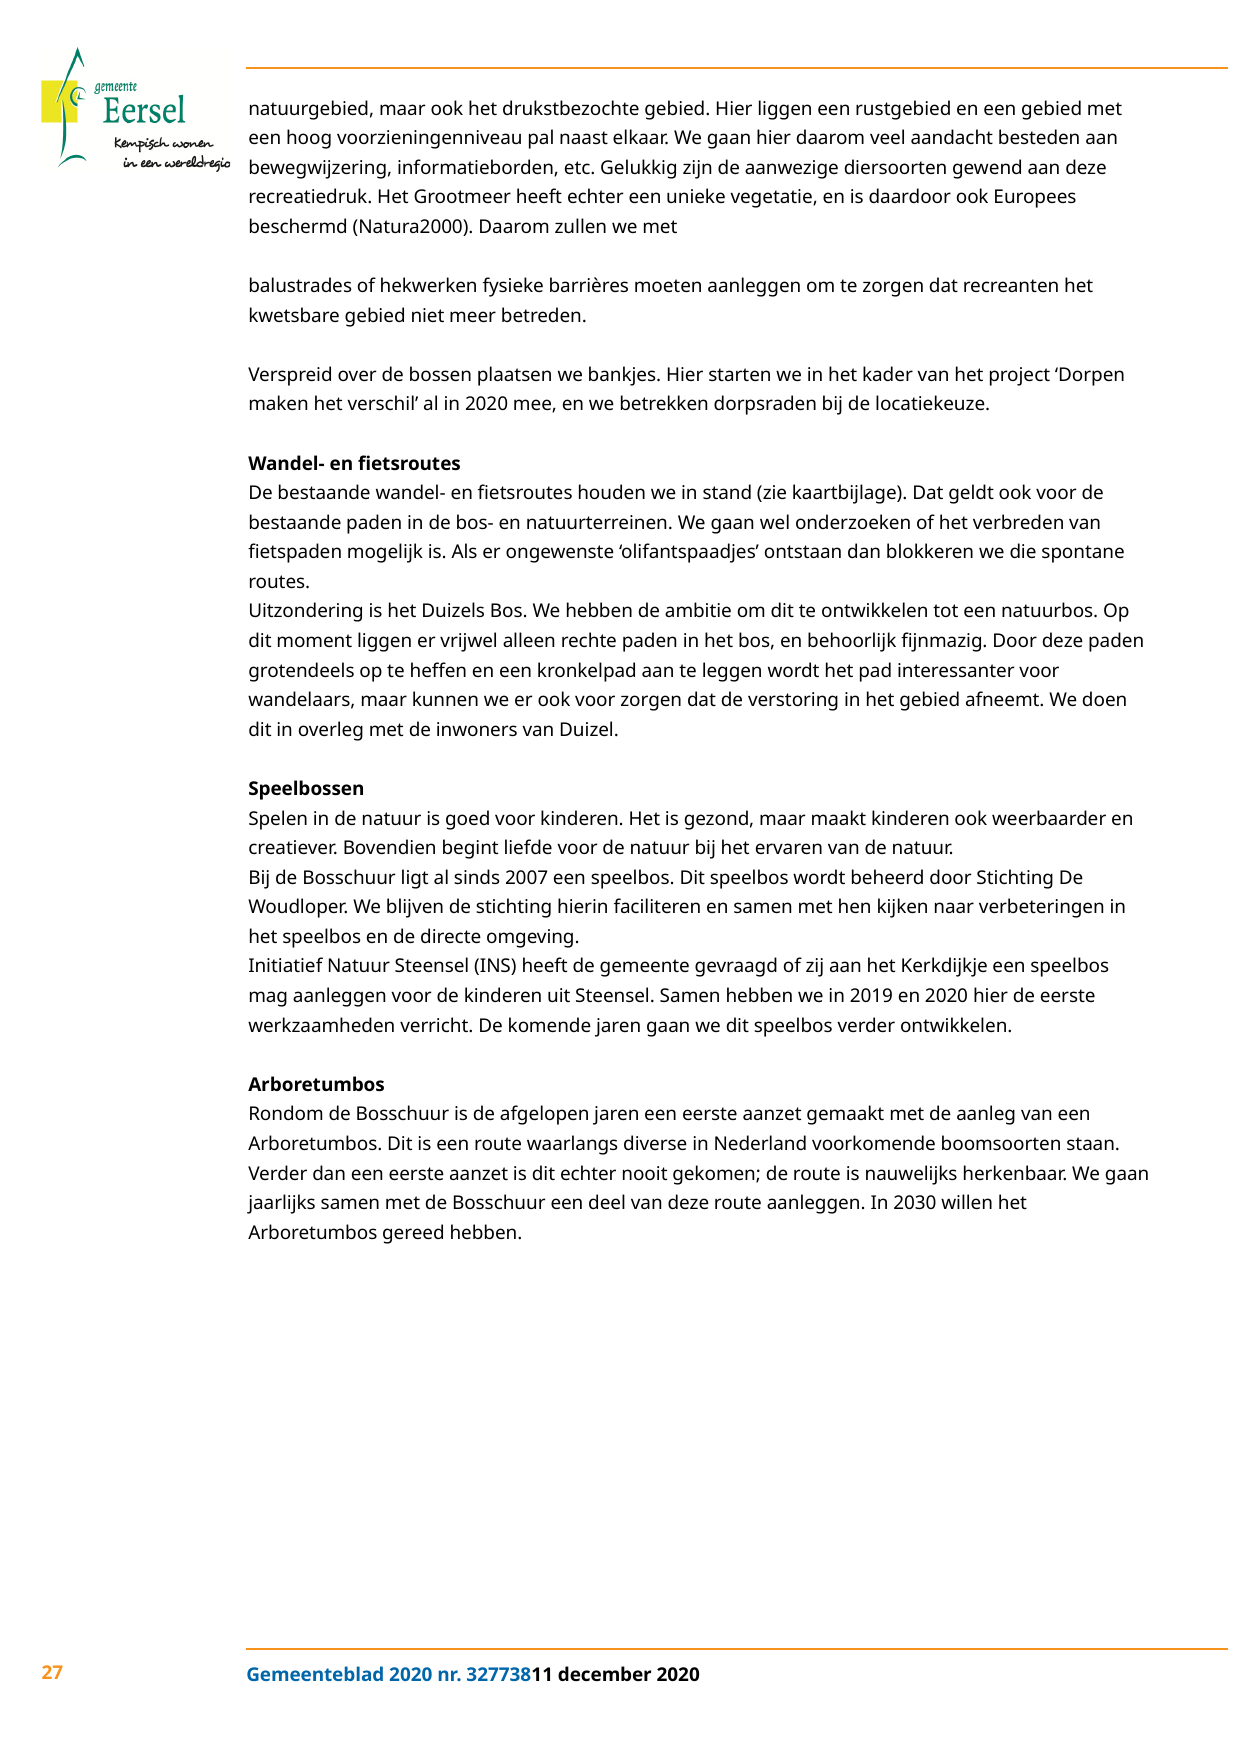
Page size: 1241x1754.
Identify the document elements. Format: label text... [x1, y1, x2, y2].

text Verspreid over de bossen plaatsen we bankjes. Hier starten we in het kader van het project ‘Dorpen maken het verschil’ al in 2020 mee, en we betrekken dorpsraden bij de locatiekeuze. [248, 361, 1152, 416]
text Bij de Bosschuur ligt al sinds 2007 een speelbos. Dit speelbos wordt beheerd door Stichting De Woudloper. We blijven de stichting hierin faciliteren en samen met hen kijken naar verbeteringen in het speelbos en de directe omgeving. [248, 864, 1152, 949]
text Rondom de Bosschuur is de afgelopen jaren een eerste aanzet gemaakt met de aanleg van een Arboretumbos. Dit is een route waarlangs diverse in Nederland voorkomende boomsoorten staan. Verder dan een eerste aanzet is dit echter nooit gekomen; de route is nauwelijks herkenbaar. We gaan jaarlijks samen met de Bosschuur een deel van deze route aanleggen. In 2030 willen het Arboretumbos gereed hebben. [248, 1101, 1152, 1245]
text Speelbossen [248, 775, 1152, 801]
text Initiatief Natuur Steensel (INS) heeft de gemeente gevraagd of zij aan het Kerkdijkje een speelbos mag aanleggen voor de kinderen uit Steensel. Samen hebben we in 2019 en 2020 hier de eerste werkzaamheden verricht. De komende jaren gaan we dit speelbos verder ontwikkelen. [248, 953, 1152, 1038]
text De bestaande wandel- en fietsroutes houden we in stand (zie kaartbijlage). Dat geldt ook voor de bestaande paden in de bos- en natuurterreinen. We gaan wel onderzoeken of het verbreden van fietspaden mogelijk is. Als er ongewenste ‘olifantspaadjes’ ontstaan dan blokkeren we die spontane routes. [248, 479, 1152, 594]
picture [41, 47, 231, 172]
text Wandel- en fietsroutes [248, 450, 1152, 476]
text natuurgebied, maar ook het drukstbezochte gebied. Hier liggen een rustgebied en een gebied met een hoog voorzieningenniveau pal naast elkaar. We gaan hier daarom veel aandacht besteden aan bewegwijzering, informatieborden, etc. Gelukkig zijn de aanwezige diersoorten gewend aan deze recreatiedruk. Het Grootmeer heeft echter een unieke vegetatie, en is daardoor ook Europees beschermd (Natura2000). Daarom zullen we met [248, 95, 1152, 239]
text balustrades of hekwerken fysieke barrières moeten aanleggen om te zorgen dat recreanten het kwetsbare gebied niet meer betreden. [248, 272, 1152, 328]
text Arboretumbos [248, 1071, 1152, 1097]
text Uitzondering is het Duizels Bos. We hebben de ambitie om dit te ontwikkelen tot een natuurbos. Op dit moment liggen er vrijwel alleen rechte paden in het bos, en behoorlijk fijnmazig. Door deze paden grotendeels op te heffen en een kronkelpad aan te leggen wordt het pad interessanter voor wandelaars, maar kunnen we er ook voor zorgen dat de verstoring in het gebied afneemt. We doen dit in overleg met de inwoners van Duizel. [248, 598, 1152, 742]
text Spelen in de natuur is goed voor kinderen. Het is gezond, maar maakt kinderen ook weerbaarder en creatiever. Bovendien begint liefde voor de natuur bij het ervaren van de natuur. [248, 805, 1152, 860]
